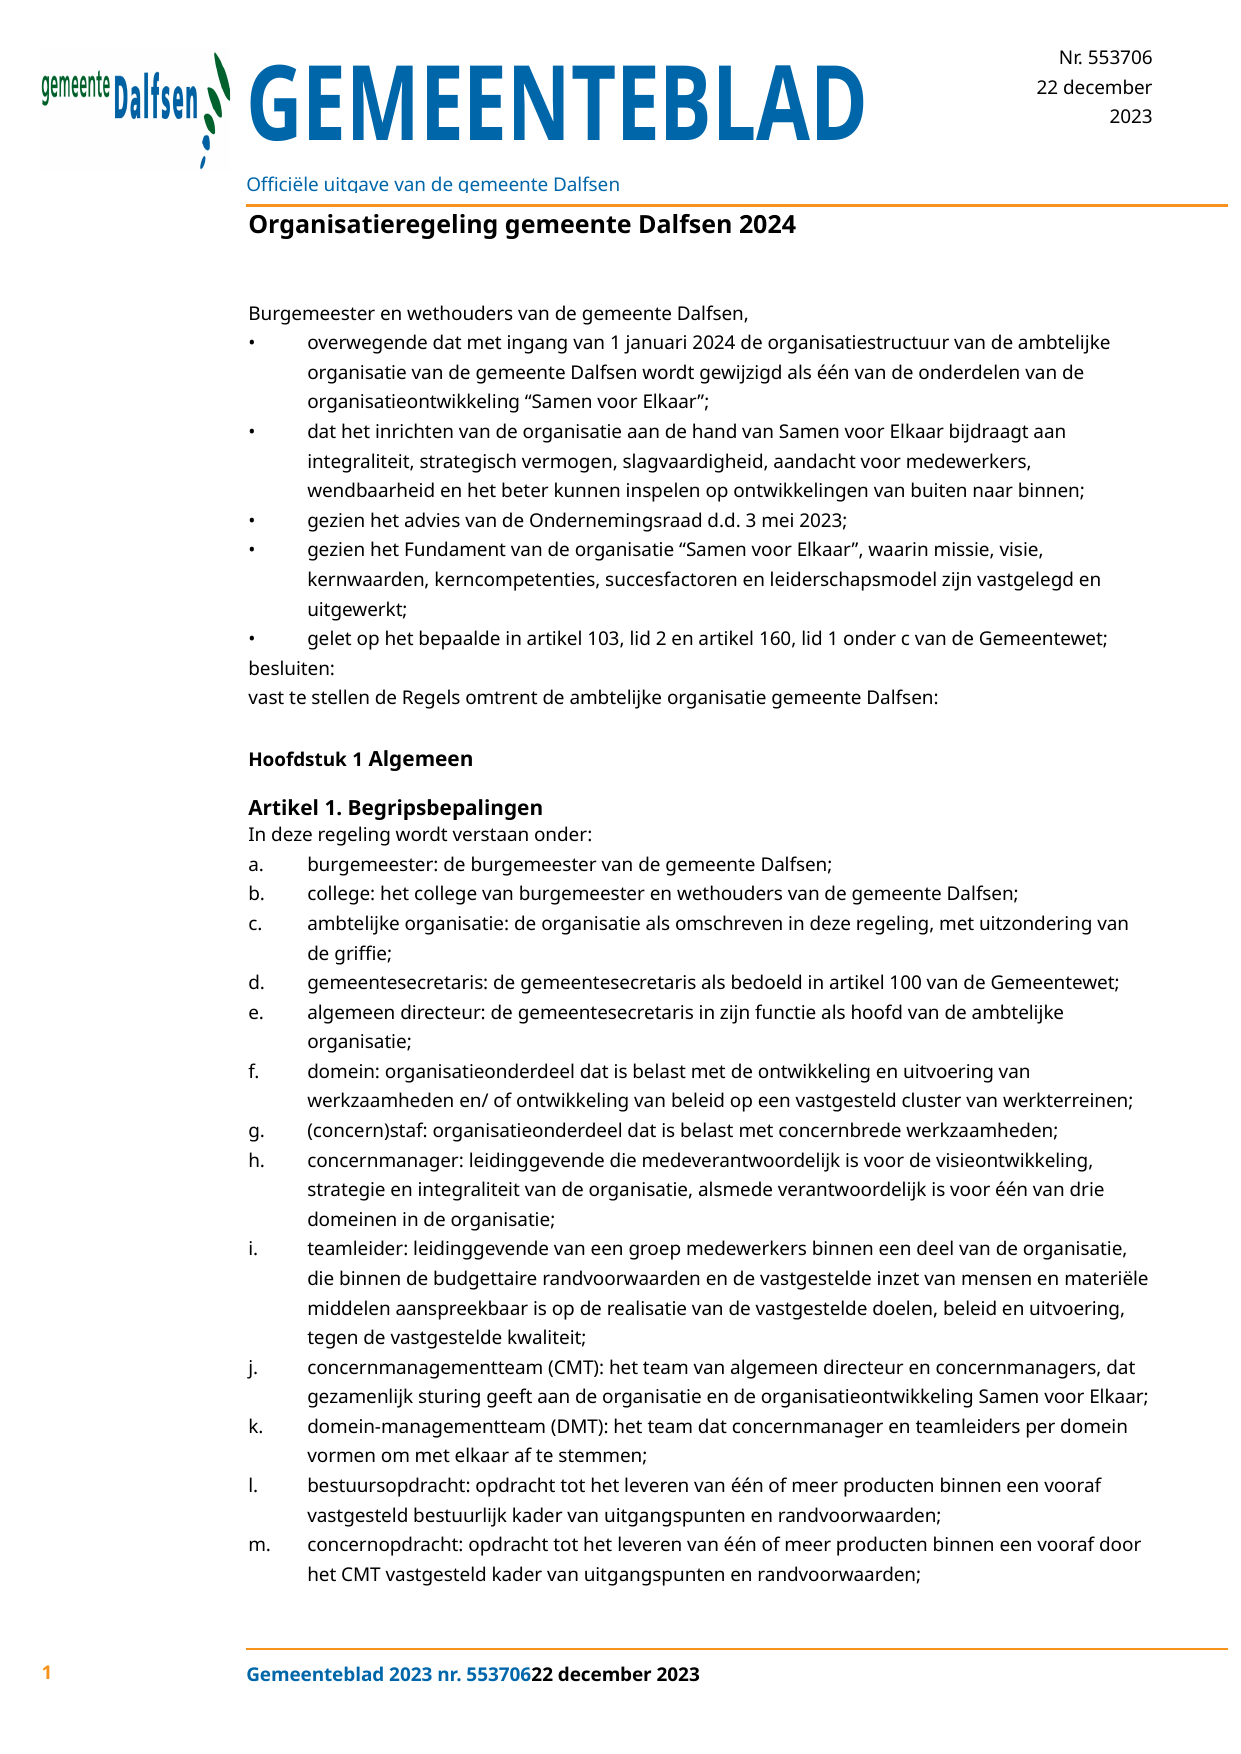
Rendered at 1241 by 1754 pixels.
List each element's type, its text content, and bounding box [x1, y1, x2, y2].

list gemeentesecretaris: de gemeentesecretaris als bedoeld in artikel 100 van de Gemeentewet; [248, 969, 1152, 995]
list concernopdracht: opdracht tot het leveren van één of meer producten binnen een vooraf door het CMT vastgesteld kader van uitgangspunten en randvoorwaarden; [248, 1531, 1152, 1587]
list domein-managementteam (DMT): het team dat concernmanager en teamleiders per domein vormen om met elkaar af te stemmen; [248, 1413, 1152, 1468]
list gezien het Fundament van de organisatie “Samen voor Elkaar”, waarin missie, visie, kernwaarden, kerncompetenties, succesfactoren en leiderschapsmodel zijn vastgelegd en uitgewerkt; [248, 537, 1152, 621]
list ambtelijke organisatie: de organisatie als omschreven in deze regeling, met uitzondering van de griffie; [248, 910, 1152, 965]
list college: het college van burgemeester en wethouders van de gemeente Dalfsen; [248, 881, 1152, 906]
list gezien het advies van de Ondernemingsraad d.d. 3 mei 2023; [248, 507, 1152, 533]
text vast te stellen de Regels omtrent de ambtelijke organisatie gemeente Dalfsen: [248, 684, 1152, 710]
list algemeen directeur: de gemeentesecretaris in zijn functie als hoofd van de ambtelijke organisatie; [248, 999, 1152, 1054]
text Burgemeester en wethouders van de gemeente Dalfsen, [248, 300, 1152, 326]
list concernmanager: leidinggevende die medeverantwoordelijk is voor de visieontwikkeling, strategie en integraliteit van de organisatie, alsmede verantwoordelijk is voor één van drie domeinen in de organisatie; [248, 1147, 1152, 1232]
list gelet op het bepaalde in artikel 103, lid 2 en artikel 160, lid 1 onder c van de Gemeentewet; [248, 625, 1152, 651]
list bestuursopdracht: opdracht tot het leveren van één of meer producten binnen een vooraf vastgesteld bestuurlijk kader van uitgangspunten en randvoorwaarden; [248, 1472, 1152, 1527]
text besluiten: [248, 655, 1152, 681]
text Artikel 1. Begripsbepalingen [248, 793, 1152, 821]
list burgemeester: de burgemeester van de gemeente Dalfsen; [248, 851, 1152, 877]
text Hoofdstuk 1 Algemeen [248, 744, 1152, 772]
picture [41, 47, 231, 172]
text Organisatieregeling gemeente Dalfsen 2024 [248, 207, 1152, 241]
list overwegende dat met ingang van 1 januari 2024 de organisatiestructuur van de ambtelijke organisatie van de gemeente Dalfsen wordt gewijzigd als één van de onderdelen van de organisatieontwikkeling “Samen voor Elkaar”; [248, 329, 1152, 414]
list concernmanagementteam (CMT): het team van algemeen directeur en concernmanagers, dat gezamenlijk sturing geeft aan de organisatie en de organisatieontwikkeling Samen voor Elkaar; [248, 1354, 1152, 1409]
list domein: organisatieonderdeel dat is belast met de ontwikkeling en uitvoering van werkzaamheden en/ of ontwikkeling van beleid op een vastgesteld cluster van werkterreinen; [248, 1058, 1152, 1113]
list dat het inrichten van de organisatie aan de hand van Samen voor Elkaar bijdraagt aan integraliteit, strategisch vermogen, slagvaardigheid, aandacht voor medewerkers, wendbaarheid en het beter kunnen inspelen op ontwikkelingen van buiten naar binnen; [248, 418, 1152, 503]
list (concern)staf: organisatieonderdeel dat is belast met concernbrede werkzaamheden; [248, 1117, 1152, 1143]
text In deze regeling wordt verstaan onder: [248, 821, 1152, 847]
list teamleider: leidinggevende van een groep medewerkers binnen een deel van de organisatie, die binnen de budgettaire randvoorwaarden en de vastgestelde inzet van mensen en materiële middelen aanspreekbaar is op de realisatie van de vastgestelde doelen, beleid en uitvoering, tegen de vastgestelde kwaliteit; [248, 1236, 1152, 1350]
